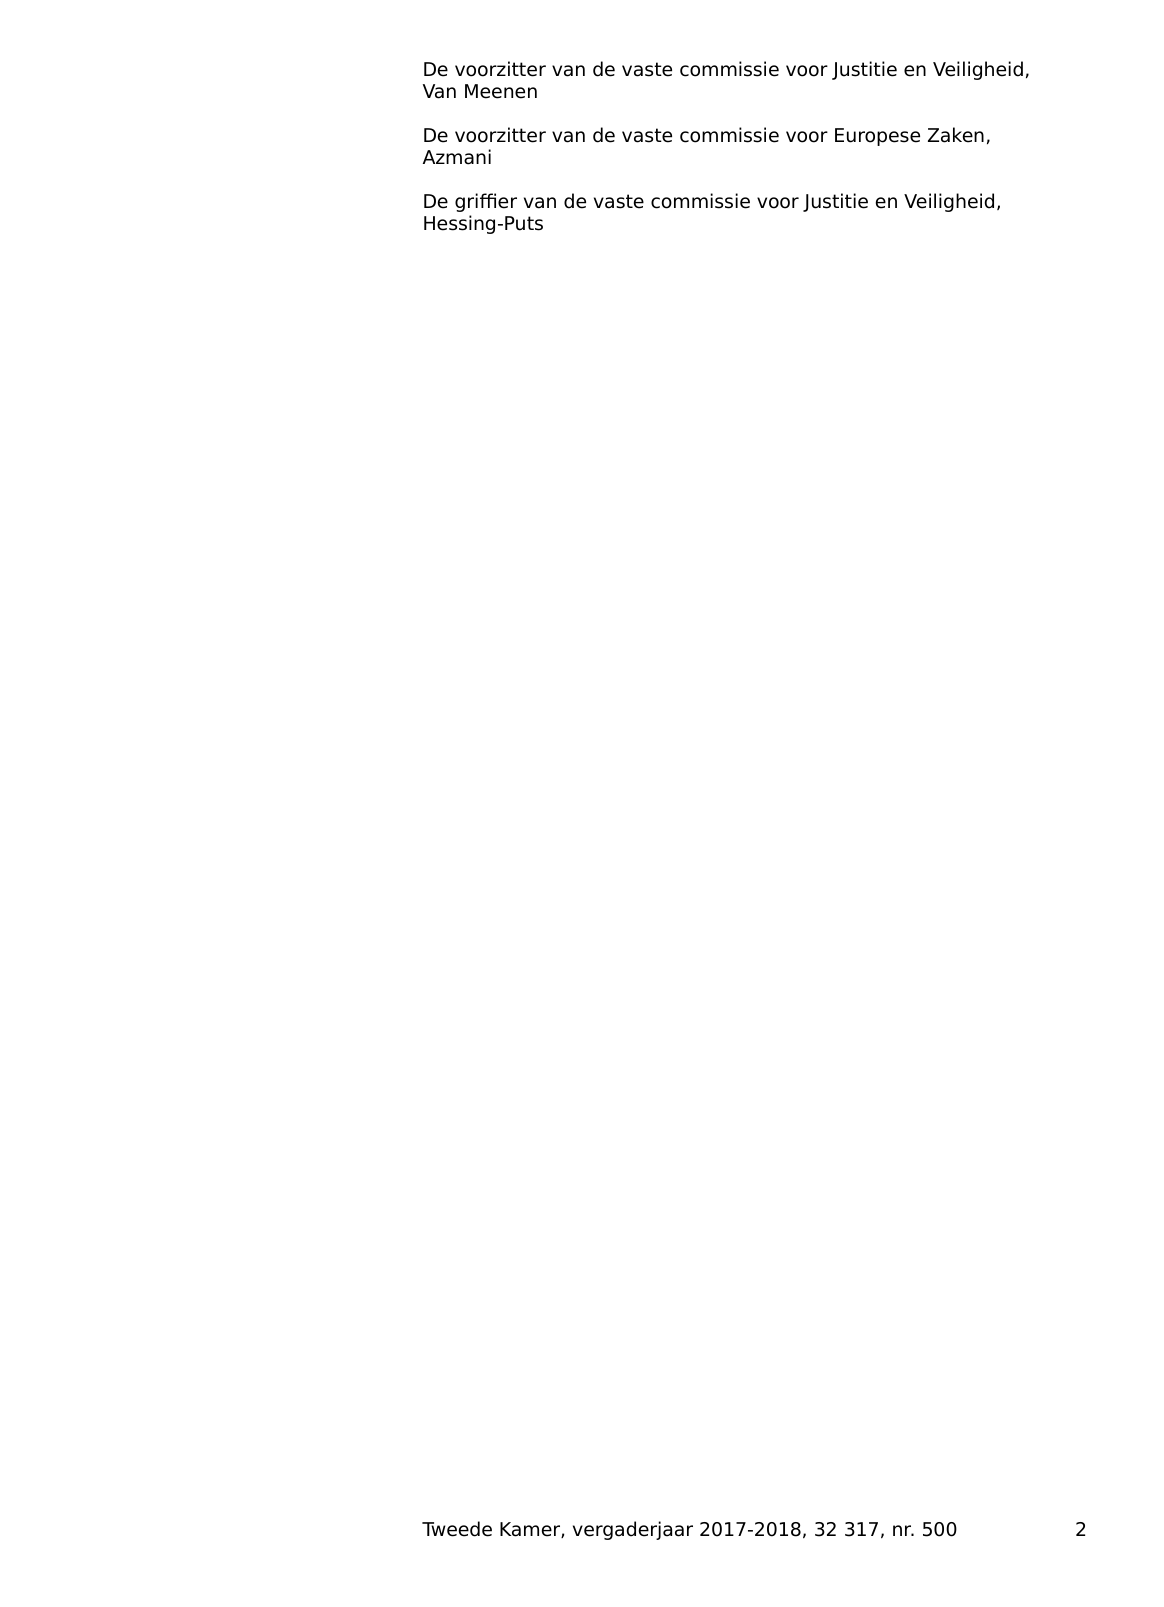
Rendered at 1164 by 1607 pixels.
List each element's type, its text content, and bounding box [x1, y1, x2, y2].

text De voorzitter van de vaste commissie voor Europese Zaken, Azmani [422, 125, 1087, 169]
text De griffier van de vaste commissie voor Justitie en Veiligheid, Hessing-Puts [422, 191, 1087, 235]
text De voorzitter van de vaste commissie voor Justitie en Veiligheid, Van Meenen [422, 59, 1087, 103]
